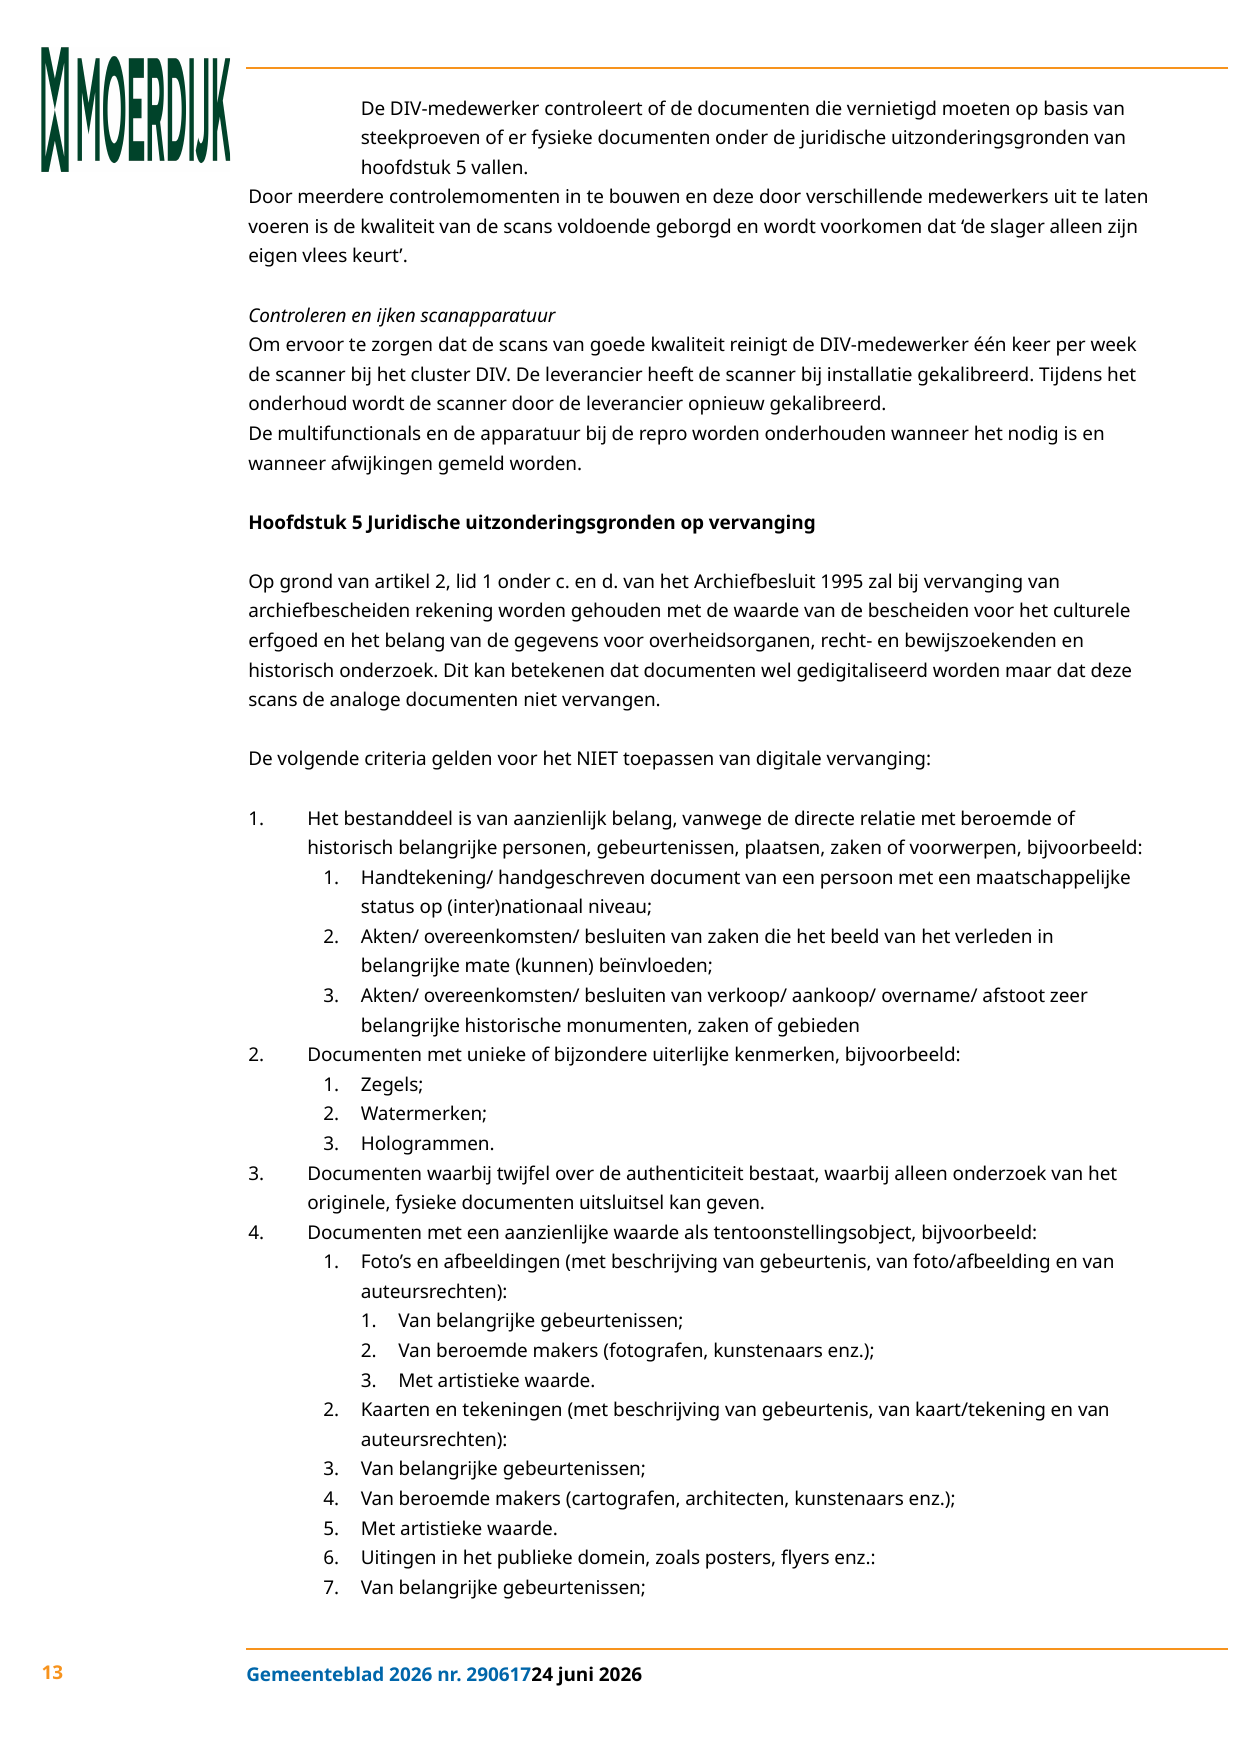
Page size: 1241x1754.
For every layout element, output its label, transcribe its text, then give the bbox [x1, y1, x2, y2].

picture [41, 47, 231, 172]
list Documenten met een aanzienlijke waarde als tentoonstellingsobject, bijvoorbeeld: [248, 1219, 1152, 1245]
list Van belangrijke gebeurtenissen; [323, 1456, 1152, 1481]
list Akten/ overeenkomsten/ besluiten van verkoop/ aankoop/ overname/ afstoot zeer belangrijke historische monumenten, zaken of gebieden [323, 982, 1152, 1038]
list Van belangrijke gebeurtenissen; [323, 1574, 1152, 1600]
text De volgende criteria gelden voor het NIET toepassen van digitale vervanging: [248, 746, 1152, 771]
text De multifunctionals en de apparatuur bij de repro worden onderhouden wanneer het nodig is en wanneer afwijkingen gemeld worden. [248, 420, 1152, 476]
list Hologrammen. [323, 1130, 1152, 1156]
list Het bestanddeel is van aanzienlijk belang, vanwege de directe relatie met beroemde of historisch belangrijke personen, gebeurtenissen, plaatsen, zaken of voorwerpen, bijvoorbeeld: [248, 805, 1152, 860]
list Zegels; [323, 1071, 1152, 1097]
list Uitingen in het publieke domein, zoals posters, flyers enz.: [323, 1544, 1152, 1570]
list Foto’s en afbeeldingen (met beschrijving van gebeurtenis, van foto/afbeelding en van auteursrechten): [323, 1248, 1152, 1304]
list De DIV-medewerker controleert of de documenten die vernietigd moeten op basis van steekproeven of er fysieke documenten onder de juridische uitzonderingsgronden van hoofdstuk 5 vallen. [323, 95, 1152, 180]
list Akten/ overeenkomsten/ besluiten van zaken die het beeld van het verleden in belangrijke mate (kunnen) beïnvloeden; [323, 923, 1152, 978]
text Om ervoor te zorgen dat de scans van goede kwaliteit reinigt de DIV-medewerker één keer per week de scanner bij het cluster DIV. De leverancier heeft de scanner bij installatie gekalibreerd. Tijdens het onderhoud wordt de scanner door de leverancier opnieuw gekalibreerd. [248, 331, 1152, 416]
list Documenten met unieke of bijzondere uiterlijke kenmerken, bijvoorbeeld: [248, 1041, 1152, 1067]
list Met artistieke waarde. [361, 1367, 1152, 1393]
list Van belangrijke gebeurtenissen; [361, 1308, 1152, 1333]
text Controleren en ijken scanapparatuur [248, 302, 1152, 328]
list Handtekening/ handgeschreven document van een persoon met een maatschappelijke status op (inter)nationaal niveau; [323, 864, 1152, 919]
list Van beroemde makers (cartografen, architecten, kunstenaars enz.); [323, 1485, 1152, 1511]
list Van beroemde makers (fotografen, kunstenaars enz.); [361, 1337, 1152, 1363]
list Met artistieke waarde. [323, 1515, 1152, 1541]
list Watermerken; [323, 1101, 1152, 1126]
list Kaarten en tekeningen (met beschrijving van gebeurtenis, van kaart/tekening en van auteursrechten): [323, 1396, 1152, 1452]
text Door meerdere controlemomenten in te bouwen en deze door verschillende medewerkers uit te laten voeren is de kwaliteit van de scans voldoende geborgd en wordt voorkomen dat ‘de slager alleen zijn eigen vlees keurt’. [248, 183, 1152, 268]
text Op grond van artikel 2, lid 1 onder c. en d. van het Archiefbesluit 1995 zal bij vervanging van archiefbescheiden rekening worden gehouden met de waarde van de bescheiden voor het culturele erfgoed en het belang van de gegevens voor overheidsorganen, recht- en bewijszoekenden en historisch onderzoek. Dit kan betekenen dat documenten wel gedigitaliseerd worden maar dat deze scans de analoge documenten niet vervangen. [248, 568, 1152, 712]
list Documenten waarbij twijfel over de authenticiteit bestaat, waarbij alleen onderzoek van het originele, fysieke documenten uitsluitsel kan geven. [248, 1160, 1152, 1215]
text Hoofdstuk 5 Juridische uitzonderingsgronden op vervanging [248, 509, 1152, 535]
